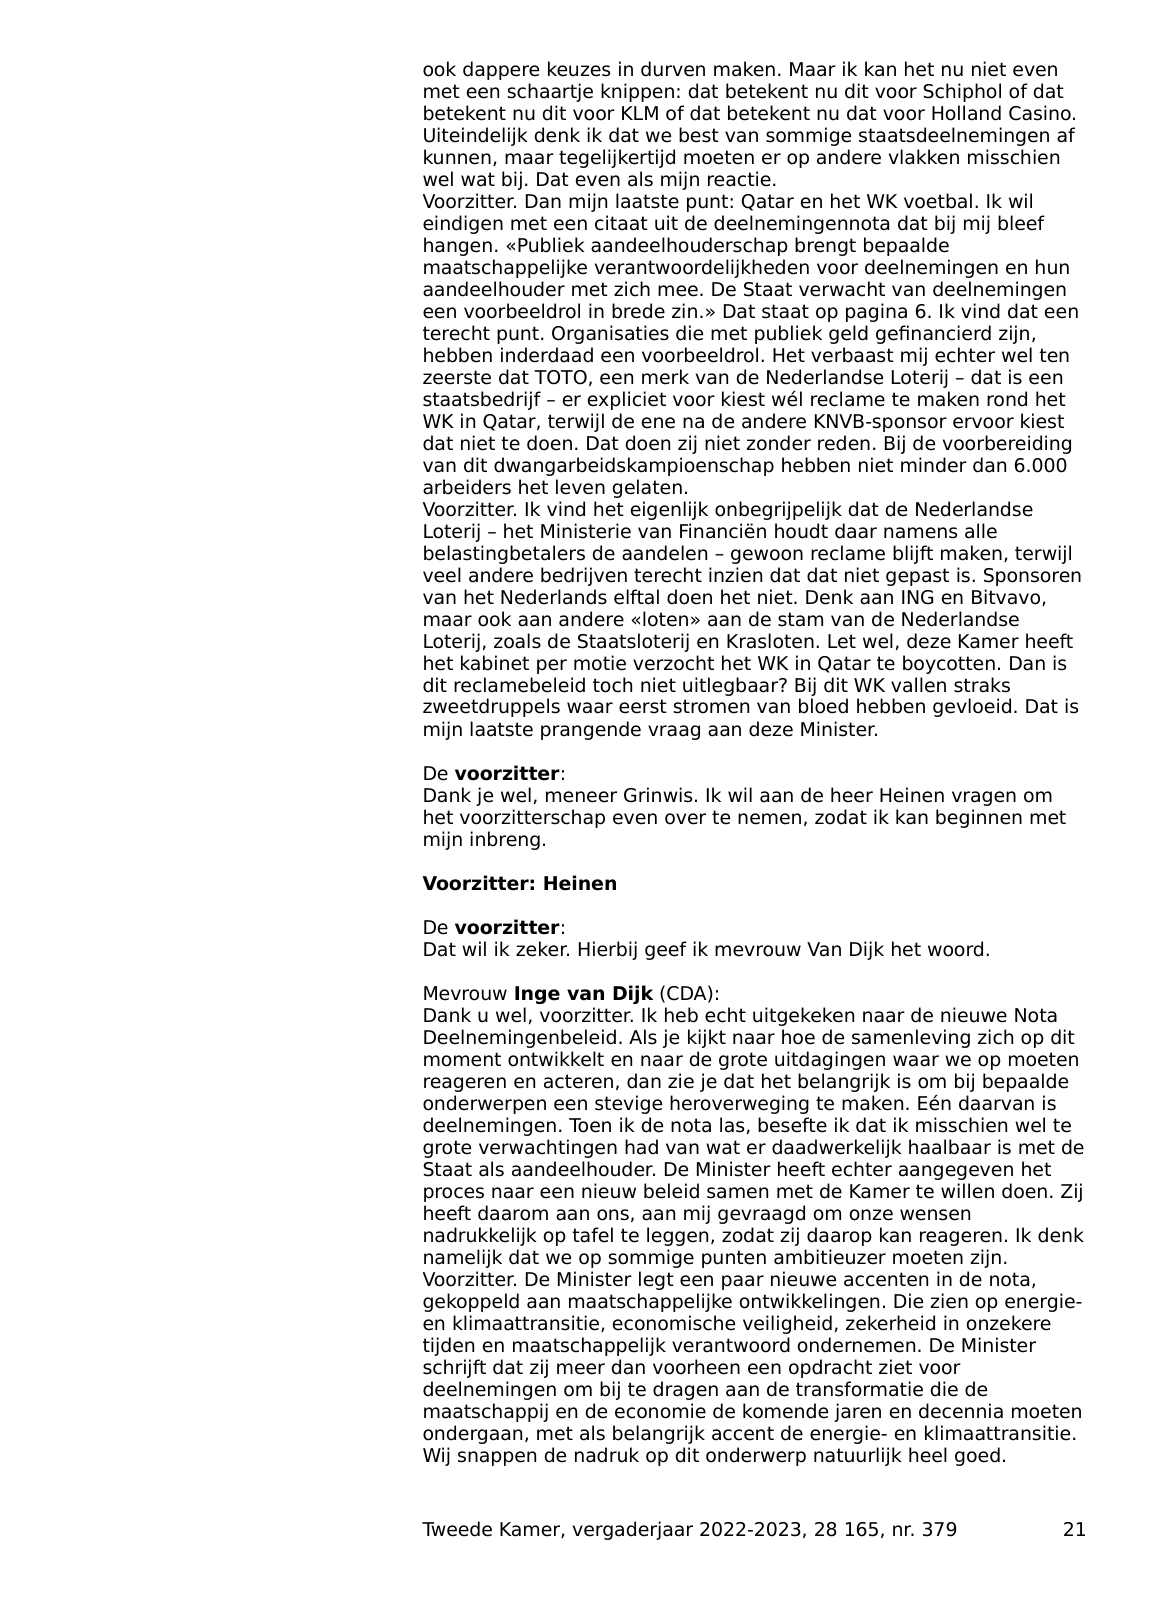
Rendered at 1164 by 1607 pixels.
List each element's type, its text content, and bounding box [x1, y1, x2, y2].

text Mevrouw Inge van Dijk (CDA): [422, 983, 1087, 1005]
subtitle Voorzitter: Heinen [422, 873, 1087, 895]
text ook dappere keuzes in durven maken. Maar ik kan het nu niet even met een schaartje knippen: dat betekent nu dit voor Schiphol of dat betekent nu dit voor KLM of dat betekent nu dat voor Holland Casino. Uiteindelijk denk ik dat we best van sommige staatsdeelnemingen af kunnen, maar tegelijkertijd moeten er op andere vlakken misschien wel wat bij. Dat even als mijn reactie. [422, 59, 1087, 191]
text Voorzitter. De Minister legt een paar nieuwe accenten in de nota, gekoppeld aan maatschappelijke ontwikkelingen. Die zien op energie- en klimaattransitie, economische veiligheid, zekerheid in onzekere tijden en maatschappelijk verantwoord ondernemen. De Minister schrijft dat zij meer dan voorheen een opdracht ziet voor deelnemingen om bij te dragen aan de transformatie die de maatschappij en de economie de komende jaren en decennia moeten ondergaan, met als belangrijk accent de energie- en klimaattransitie. Wij snappen de nadruk op dit onderwerp natuurlijk heel goed. [422, 1269, 1087, 1467]
text Voorzitter. Dan mijn laatste punt: Qatar en het WK voetbal. Ik wil eindigen met een citaat uit de deelnemingennota dat bij mij bleef hangen. «Publiek aandeelhouderschap brengt bepaalde maatschappelijke verantwoordelijkheden voor deelnemingen en hun aandeelhouder met zich mee. De Staat verwacht van deelnemingen een voorbeeldrol in brede zin.» Dat staat op pagina 6. Ik vind dat een terecht punt. Organisaties die met publiek geld gefinancierd zijn, hebben inderdaad een voorbeeldrol. Het verbaast mij echter wel ten zeerste dat TOTO, een merk van de Nederlandse Loterij – dat is een staatsbedrijf – er expliciet voor kiest wél reclame te maken rond het WK in Qatar, terwijl de ene na de andere KNVB-sponsor ervoor kiest dat niet te doen. Dat doen zij niet zonder reden. Bij de voorbereiding van dit dwangarbeidskampioenschap hebben niet minder dan 6.000 arbeiders het leven gelaten. [422, 191, 1087, 499]
text Dank je wel, meneer Grinwis. Ik wil aan de heer Heinen vragen om het voorzitterschap even over te nemen, zodat ik kan beginnen met mijn inbreng. [422, 784, 1087, 851]
text De voorzitter: [422, 917, 1087, 939]
text Dank u wel, voorzitter. Ik heb echt uitgekeken naar de nieuwe Nota Deelnemingenbeleid. Als je kijkt naar hoe de samenleving zich op dit moment ontwikkelt en naar de grote uitdagingen waar we op moeten reageren en acteren, dan zie je dat het belangrijk is om bij bepaalde onderwerpen een stevige heroverweging te maken. Eén daarvan is deelnemingen. Toen ik de nota las, besefte ik dat ik misschien wel te grote verwachtingen had van wat er daadwerkelijk haalbaar is met de Staat als aandeelhouder. De Minister heeft echter aangegeven het proces naar een nieuw beleid samen met de Kamer te willen doen. Zij heeft daarom aan ons, aan mij gevraagd om onze wensen nadrukkelijk op tafel te leggen, zodat zij daarop kan reageren. Ik denk namelijk dat we op sommige punten ambitieuzer moeten zijn. [422, 1005, 1087, 1269]
text Dat wil ik zeker. Hierbij geef ik mevrouw Van Dijk het woord. [422, 939, 1087, 961]
text De voorzitter: [422, 763, 1087, 784]
text Voorzitter. Ik vind het eigenlijk onbegrijpelijk dat de Nederlandse Loterij – het Ministerie van Financiën houdt daar namens alle belastingbetalers de aandelen – gewoon reclame blijft maken, terwijl veel andere bedrijven terecht inzien dat dat niet gepast is. Sponsoren van het Nederlands elftal doen het niet. Denk aan ING en Bitvavo, maar ook aan andere «loten» aan de stam van de Nederlandse Loterij, zoals de Staatsloterij en Krasloten. Let wel, deze Kamer heeft het kabinet per motie verzocht het WK in Qatar te boycotten. Dan is dit reclamebeleid toch niet uitlegbaar? Bij dit WK vallen straks zweetdruppels waar eerst stromen van bloed hebben gevloeid. Dat is mijn laatste prangende vraag aan deze Minister. [422, 499, 1087, 740]
